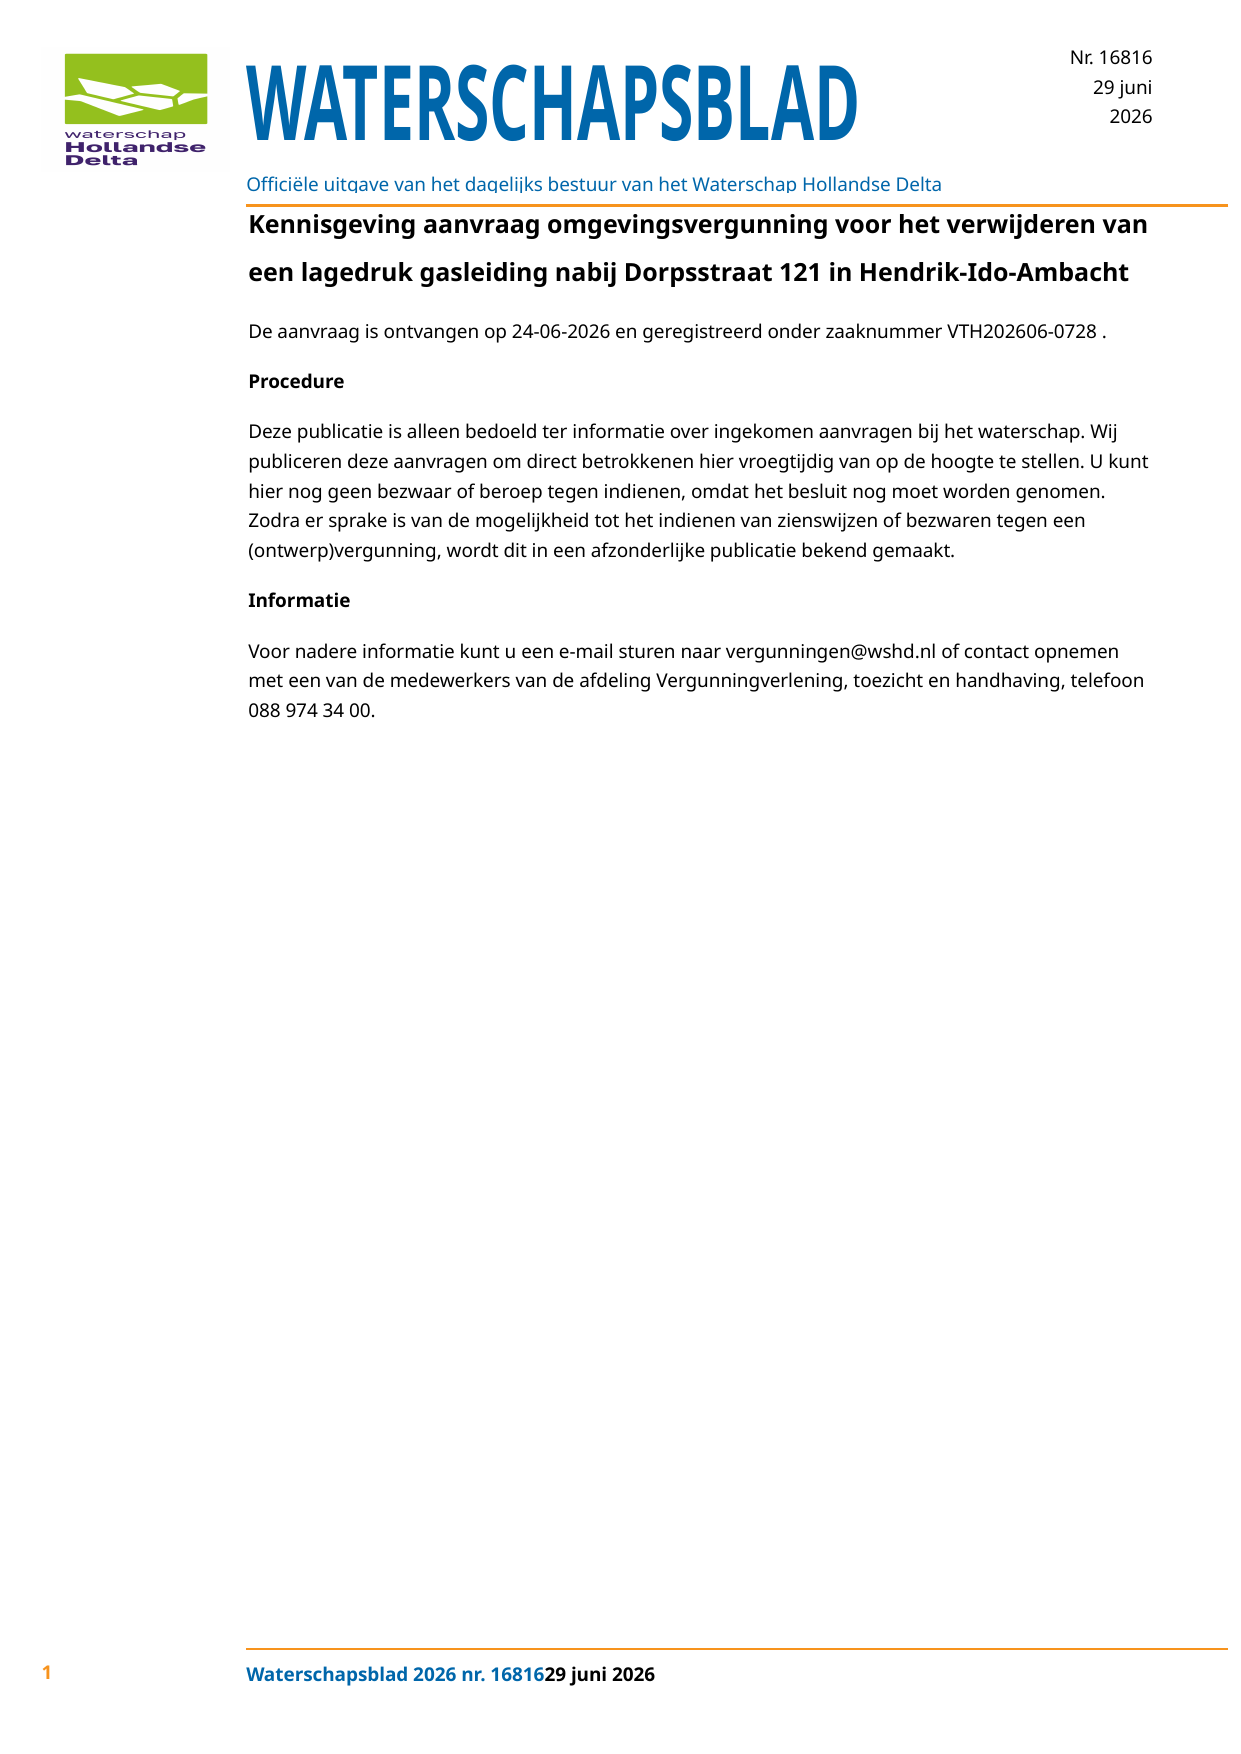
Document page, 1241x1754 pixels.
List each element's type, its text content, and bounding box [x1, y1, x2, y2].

text Voor nadere informatie kunt u een e-mail sturen naar vergunningen@wshd.nl of contact opnemen met een van de medewerkers van de afdeling Vergunningverlening, toezicht en handhaving, telefoon 088 974 34 00. [248, 638, 1152, 723]
text Deze publicatie is alleen bedoeld ter informatie over ingekomen aanvragen bij het waterschap. Wij publiceren deze aanvragen om direct betrokkenen hier vroegtijdig van op de hoogte te stellen. U kunt hier nog geen bezwaar of beroep tegen indienen, omdat het besluit nog moet worden genomen. Zodra er sprake is van de mogelijkheid tot het indienen van zienswijzen of bezwaren tegen een (ontwerp)vergunning, wordt dit in een afzonderlijke publicatie bekend gemaakt. [248, 419, 1152, 563]
text De aanvraag is ontvangen op 24-06-2026 en geregistreerd onder zaaknummer VTH202606-0728 . [248, 318, 1152, 344]
text Kennisgeving aanvraag omgevingsvergunning voor het verwijderen van een lagedruk gasleiding nabij Dorpsstraat 121 in Hendrik-Ido-Ambacht [248, 207, 1152, 288]
picture [41, 47, 231, 172]
text Procedure [248, 368, 1152, 394]
text Informatie [248, 587, 1152, 613]
